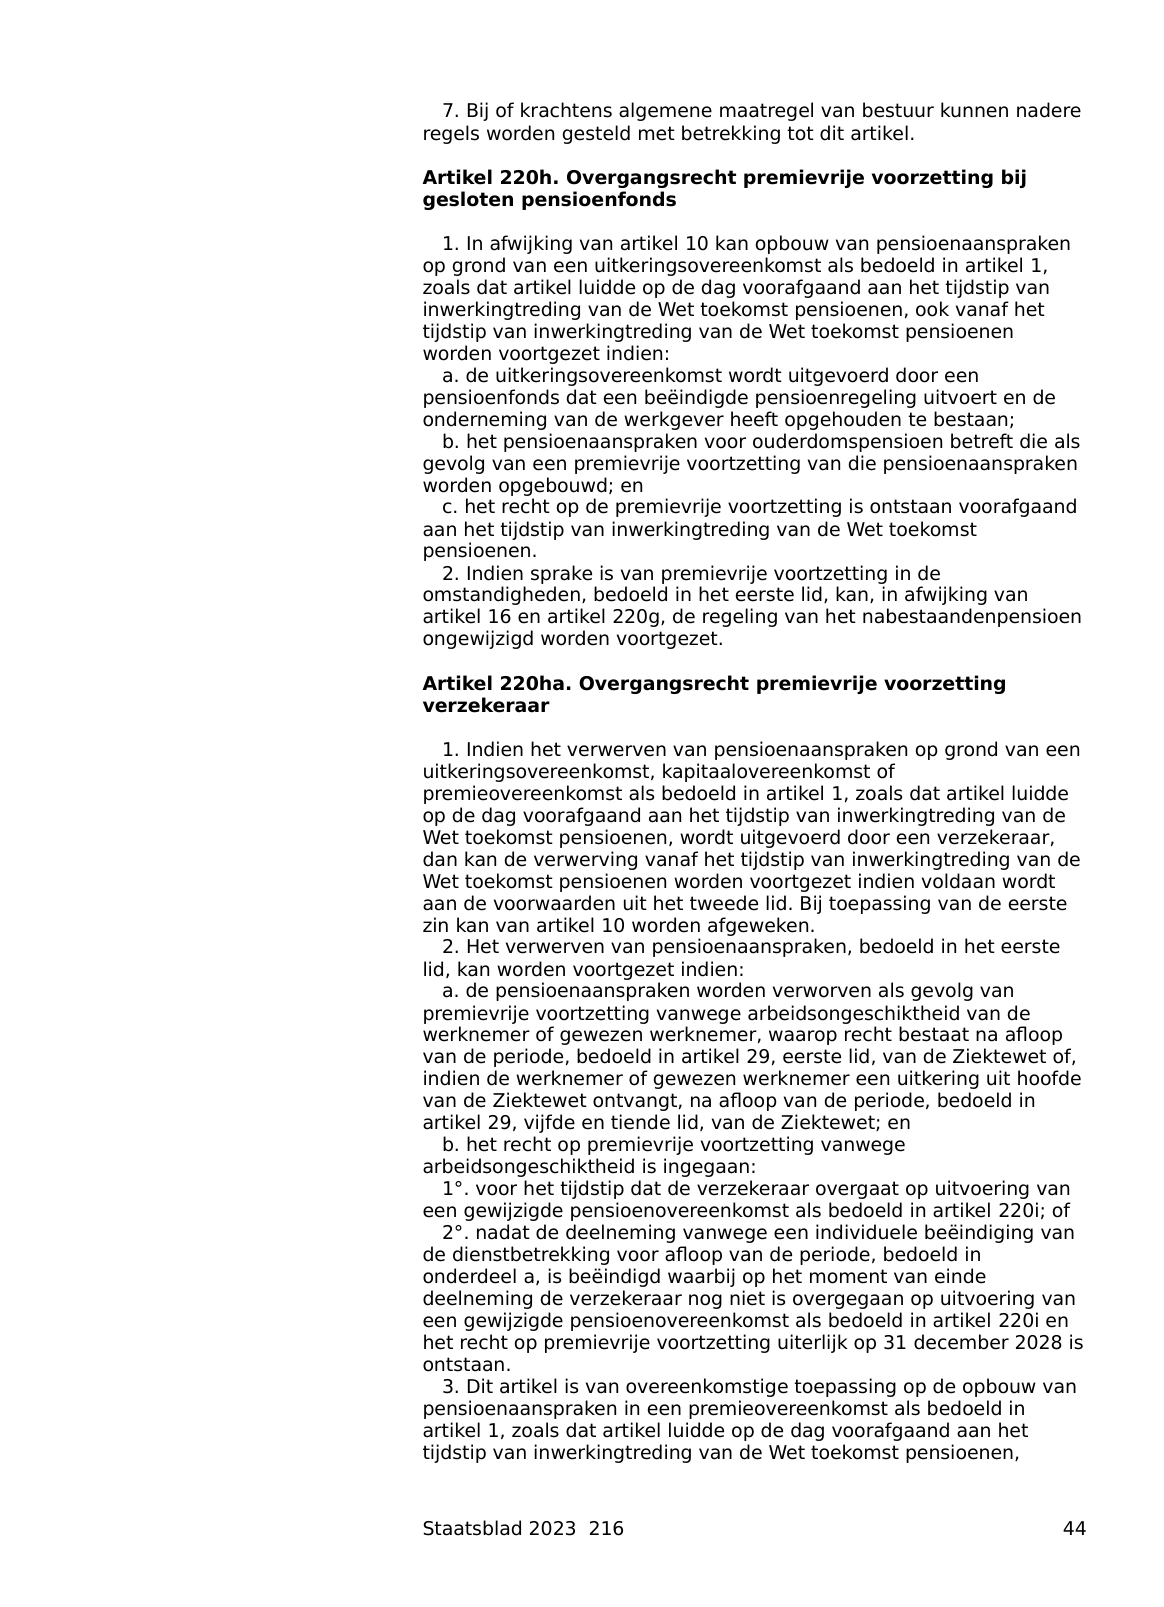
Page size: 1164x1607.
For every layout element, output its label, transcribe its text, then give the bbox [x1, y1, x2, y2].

text 3. Dit artikel is van overeenkomstige toepassing op de opbouw van pensioenaanspraken in een premieovereenkomst als bedoeld in artikel 1, zoals dat artikel luidde op de dag voorafgaand aan het tijdstip van inwerkingtreding van de Wet toekomst pensioenen, [422, 1376, 1087, 1464]
text 7. Bij of krachtens algemene maatregel van bestuur kunnen nadere regels worden gesteld met betrekking tot dit artikel. [422, 100, 1087, 144]
text c. het recht op de premievrije voortzetting is ontstaan voorafgaand aan het tijdstip van inwerkingtreding van de Wet toekomst pensioenen. [422, 496, 1087, 562]
text 1. In afwijking van artikel 10 kan opbouw van pensioenaanspraken op grond van een uitkeringsovereenkomst als bedoeld in artikel 1, zoals dat artikel luidde op de dag voorafgaand aan het tijdstip van inwerkingtreding van de Wet toekomst pensioenen, ook vanaf het tijdstip van inwerkingtreding van de Wet toekomst pensioenen worden voortgezet indien: [422, 233, 1087, 364]
text a. de uitkeringsovereenkomst wordt uitgevoerd door een pensioenfonds dat een beëindigde pensioenregeling uitvoert en de onderneming van de werkgever heeft opgehouden te bestaan; [422, 364, 1087, 431]
subtitle Artikel 220ha. Overgangsrecht premievrije voorzetting verzekeraar [422, 672, 1087, 716]
text 2. Het verwerven van pensioenaanspraken, bedoeld in het eerste lid, kan worden voortgezet indien: [422, 936, 1087, 980]
text 2. Indien sprake is van premievrije voortzetting in de omstandigheden, bedoeld in het eerste lid, kan, in afwijking van artikel 16 en artikel 220g, de regeling van het nabestaandenpensioen ongewijzigd worden voortgezet. [422, 562, 1087, 650]
text 1°. voor het tijdstip dat de verzekeraar overgaat op uitvoering van een gewijzigde pensioenovereenkomst als bedoeld in artikel 220i; of [422, 1178, 1087, 1222]
subtitle Artikel 220h. Overgangsrecht premievrije voorzetting bij gesloten pensioenfonds [422, 167, 1087, 211]
text 1. Indien het verwerven van pensioenaanspraken op grond van een uitkeringsovereenkomst, kapitaalovereenkomst of premieovereenkomst als bedoeld in artikel 1, zoals dat artikel luidde op de dag voorafgaand aan het tijdstip van inwerkingtreding van de Wet toekomst pensioenen, wordt uitgevoerd door een verzekeraar, dan kan de verwerving vanaf het tijdstip van inwerkingtreding van de Wet toekomst pensioenen worden voortgezet indien voldaan wordt aan de voorwaarden uit het tweede lid. Bij toepassing van de eerste zin kan van artikel 10 worden afgeweken. [422, 739, 1087, 936]
text 2°. nadat de deelneming vanwege een individuele beëindiging van de dienstbetrekking voor afloop van de periode, bedoeld in onderdeel a, is beëindigd waarbij op het moment van einde deelneming de verzekeraar nog niet is overgegaan op uitvoering van een gewijzigde pensioenovereenkomst als bedoeld in artikel 220i en het recht op premievrije voortzetting uiterlijk op 31 december 2028 is ontstaan. [422, 1222, 1087, 1376]
text a. de pensioenaanspraken worden verworven als gevolg van premievrije voortzetting vanwege arbeidsongeschiktheid van de werknemer of gewezen werknemer, waarop recht bestaat na afloop van de periode, bedoeld in artikel 29, eerste lid, van de Ziektewet of, indien de werknemer of gewezen werknemer een uitkering uit hoofde van de Ziektewet ontvangt, na afloop van de periode, bedoeld in artikel 29, vijfde en tiende lid, van de Ziektewet; en [422, 980, 1087, 1134]
text b. het pensioenaanspraken voor ouderdomspensioen betreft die als gevolg van een premievrije voortzetting van die pensioenaanspraken worden opgebouwd; en [422, 431, 1087, 496]
text b. het recht op premievrije voortzetting vanwege arbeidsongeschiktheid is ingegaan: [422, 1134, 1087, 1178]
